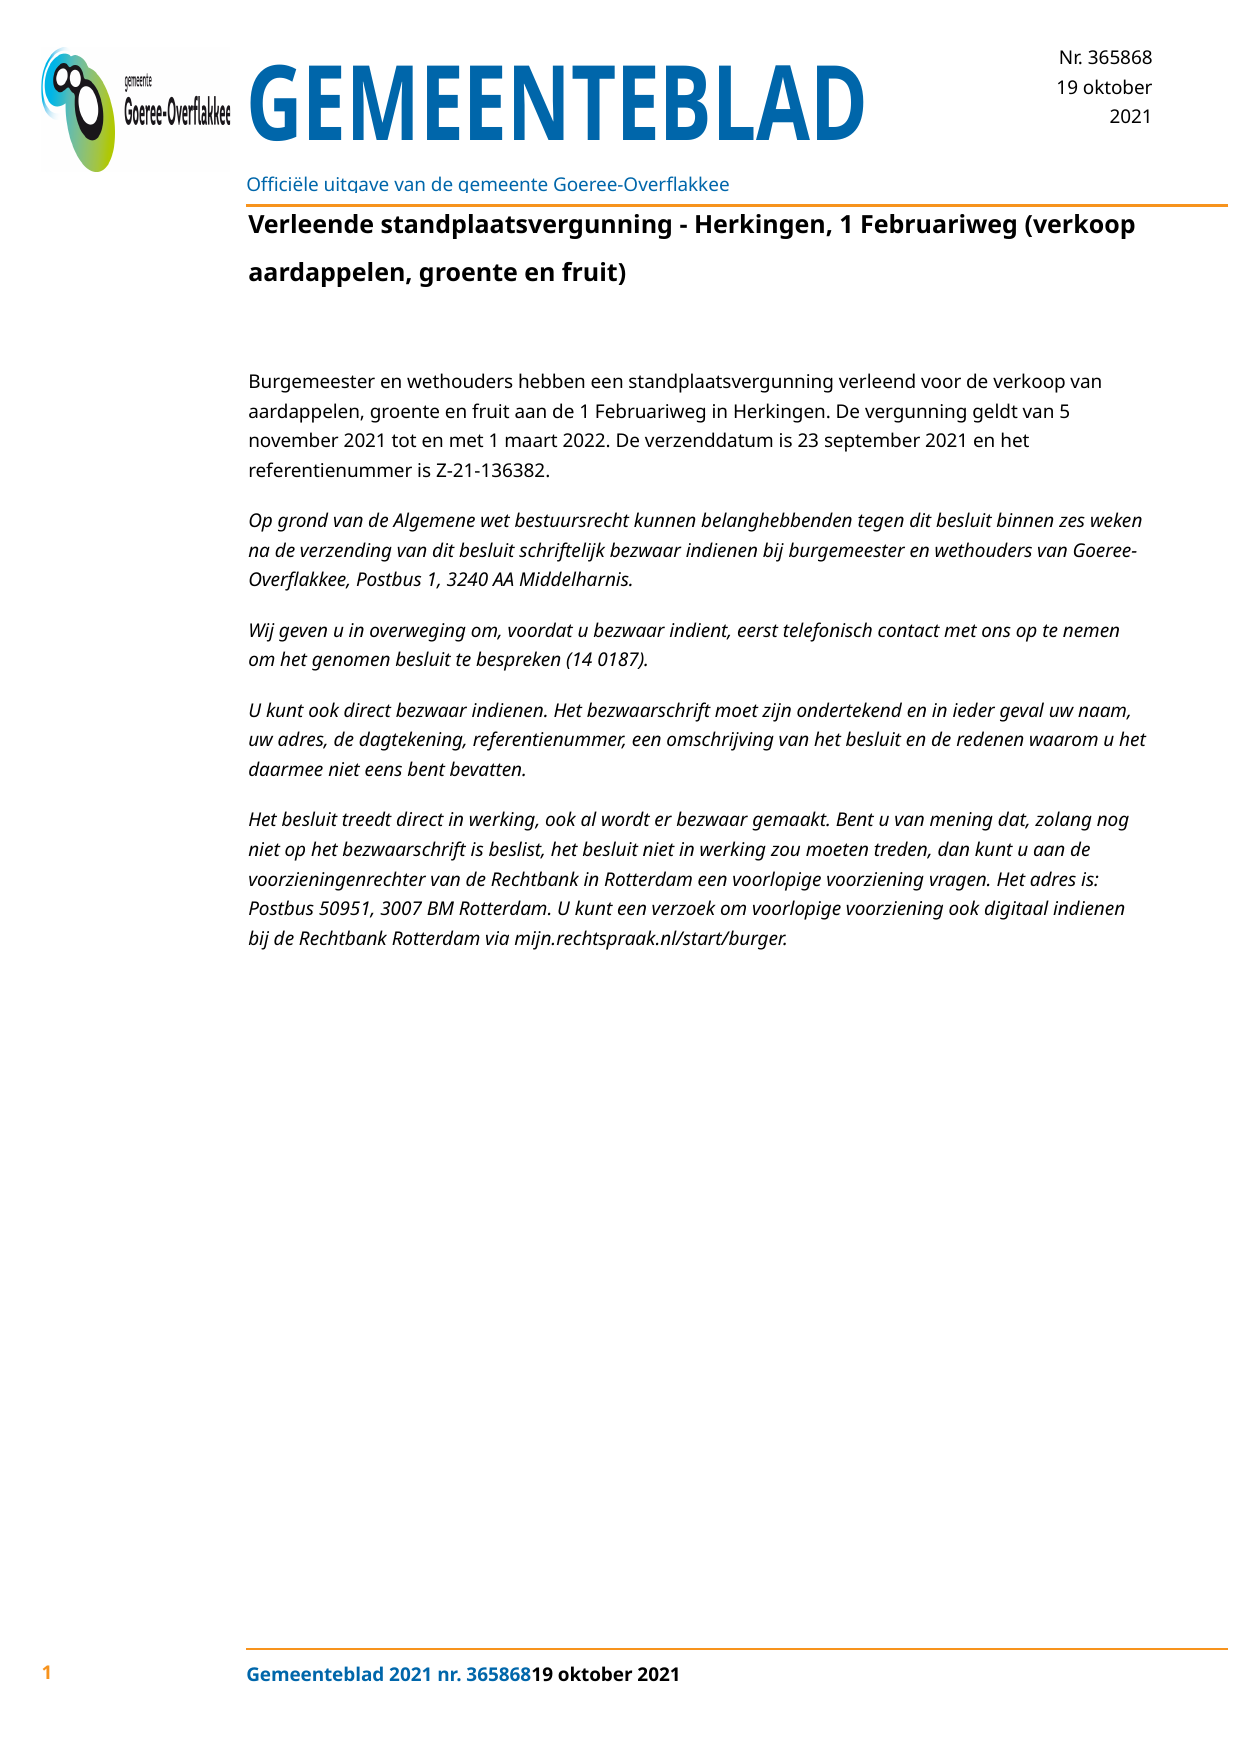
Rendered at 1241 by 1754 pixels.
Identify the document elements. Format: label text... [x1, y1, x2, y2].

picture [41, 47, 231, 172]
text Wij geven u in overweging om, voordat u bezwaar indient, eerst telefonisch contact met ons op te nemen om het genomen besluit te bespreken (14 0187). [248, 617, 1152, 672]
text U kunt ook direct bezwaar indienen. Het bezwaarschrift moet zijn ondertekend en in ieder geval uw naam, uw adres, de dagtekening, referentienummer, een omschrijving van het besluit en de redenen waarom u het daarmee niet eens bent bevatten. [248, 697, 1152, 782]
text Het besluit treedt direct in werking, ook al wordt er bezwaar gemaakt. Bent u van mening dat, zolang nog niet op het bezwaarschrift is beslist, het besluit niet in werking zou moeten treden, dan kunt u aan de voorzieningenrechter van de Rechtbank in Rotterdam een voorlopige voorziening vragen. Het adres is: Postbus 50951, 3007 BM Rotterdam. U kunt een verzoek om voorlopige voorziening ook digitaal indienen bij de Rechtbank Rotterdam via mijn.rechtspraak.nl/start/burger. [248, 807, 1152, 951]
text Burgemeester en wethouders hebben een standplaatsvergunning verleend voor de verkoop van aardappelen, groente en fruit aan de 1 Februariweg in Herkingen. De vergunning geldt van 5 november 2021 tot en met 1 maart 2022. De verzenddatum is 23 september 2021 en het referentienummer is Z-21-136382. [248, 368, 1152, 483]
text Op grond van de Algemene wet bestuursrecht kunnen belanghebbenden tegen dit besluit binnen zes weken na de verzending van dit besluit schriftelijk bezwaar indienen bij burgemeester en wethouders van Goeree-Overflakkee, Postbus 1, 3240 AA Middelharnis. [248, 507, 1152, 592]
text Verleende standplaatsvergunning - Herkingen, 1 Februariweg (verkoop aardappelen, groente en fruit) [248, 207, 1152, 288]
